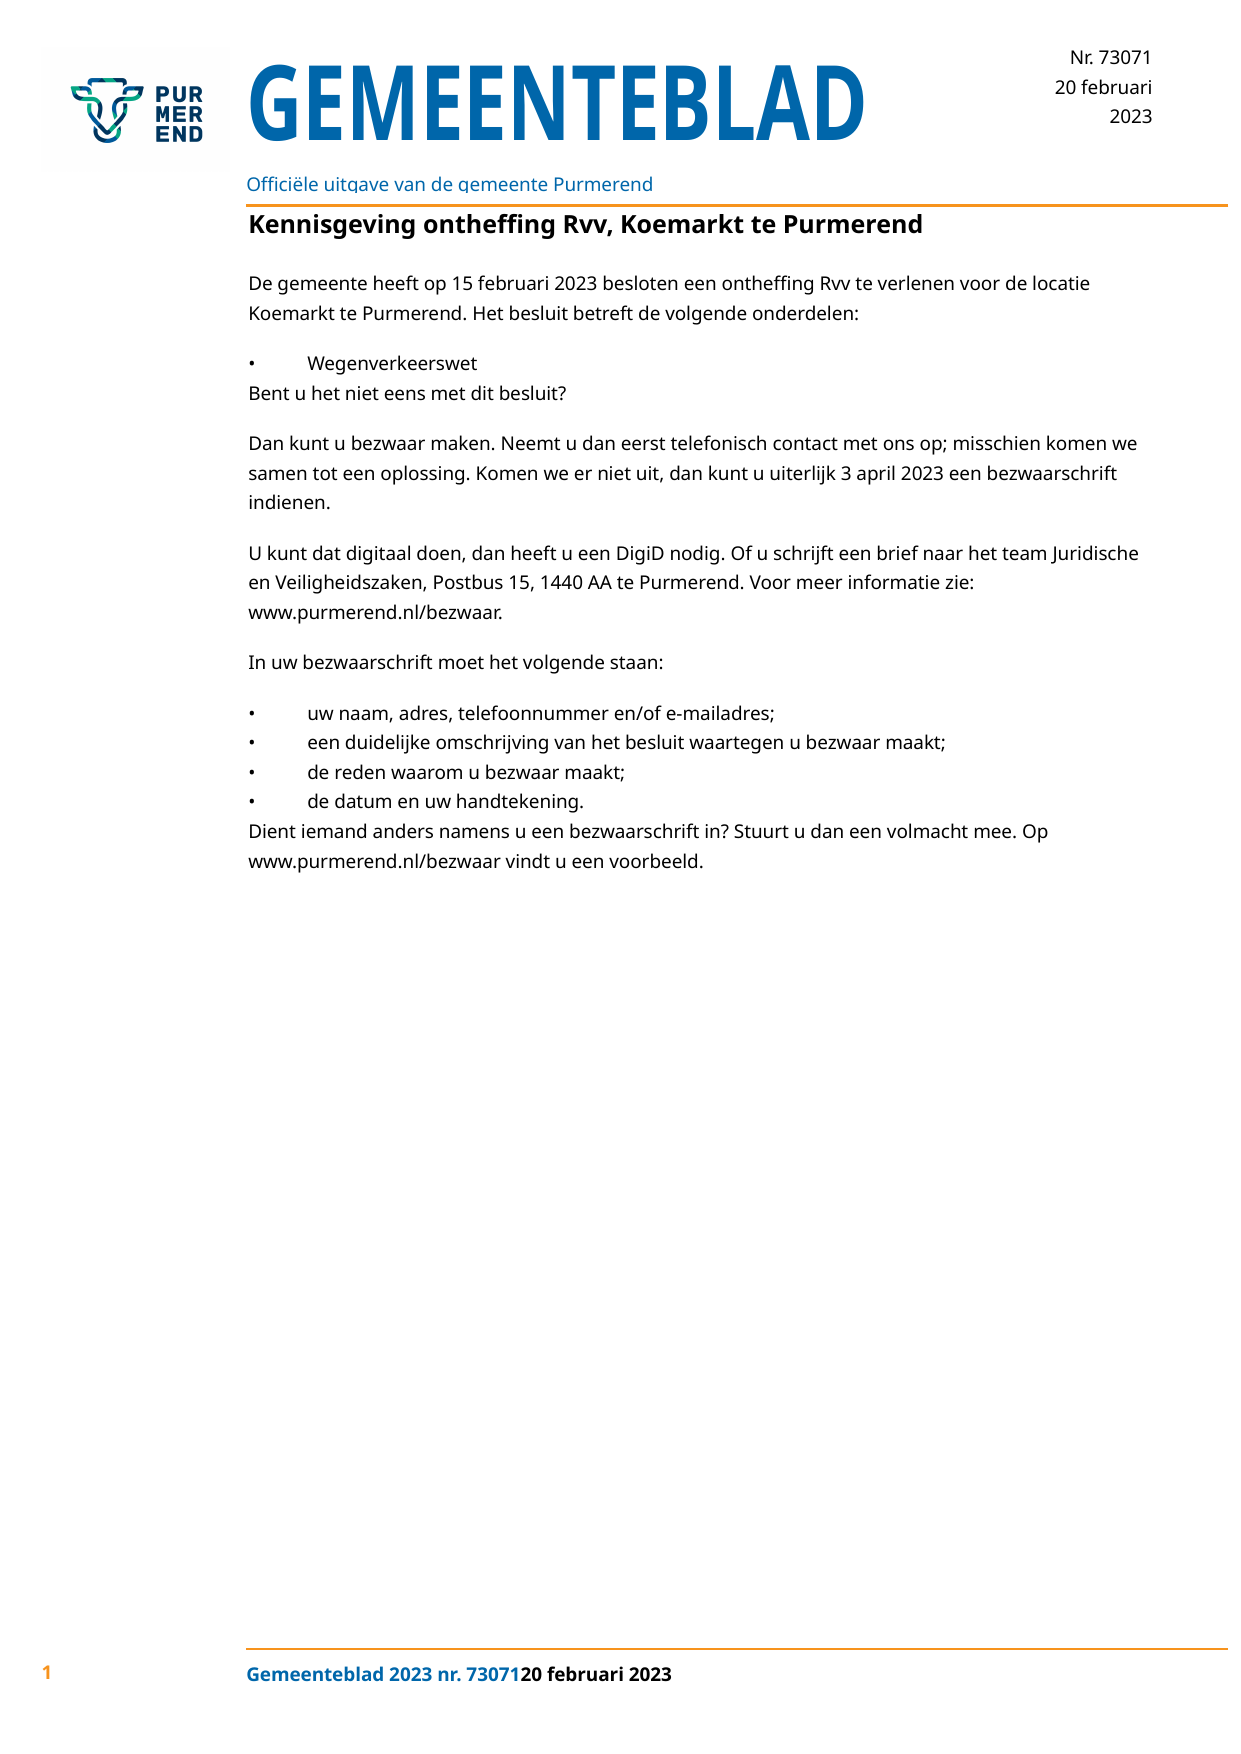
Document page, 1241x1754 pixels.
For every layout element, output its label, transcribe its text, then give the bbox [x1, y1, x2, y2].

picture [41, 47, 231, 172]
text De gemeente heeft op 15 februari 2023 besloten een ontheffing Rvv te verlenen voor de locatie Koemarkt te Purmerend. Het besluit betreft de volgende onderdelen: [248, 270, 1152, 326]
list een duidelijke omschrijving van het besluit waartegen u bezwaar maakt; [248, 729, 1152, 755]
text Bent u het niet eens met dit besluit? [248, 380, 1152, 406]
list de datum en uw handtekening. [248, 789, 1152, 814]
list Wegenverkeerswet [248, 350, 1152, 376]
list de reden waarom u bezwaar maakt; [248, 759, 1152, 785]
list uw naam, adres, telefoonnummer en/of e-mailadres; [248, 700, 1152, 726]
text Dan kunt u bezwaar maken. Neemt u dan eerst telefonisch contact met ons op; misschien komen we samen tot een oplossing. Komen we er niet uit, dan kunt u uiterlijk 3 april 2023 een bezwaarschrift indienen. [248, 430, 1152, 515]
text Kennisgeving ontheffing Rvv, Koemarkt te Purmerend [248, 207, 1152, 241]
text U kunt dat digitaal doen, dan heeft u een DigiD nodig. Of u schrijft een brief naar het team Juridische en Veiligheidszaken, Postbus 15, 1440 AA te Purmerend. Voor meer informatie zie: www.purmerend.nl/bezwaar. [248, 540, 1152, 625]
text In uw bezwaarschrift moet het volgende staan: [248, 649, 1152, 675]
text Dient iemand anders namens u een bezwaarschrift in? Stuurt u dan een volmacht mee. Op www.purmerend.nl/bezwaar vindt u een voorbeeld. [248, 818, 1152, 873]
